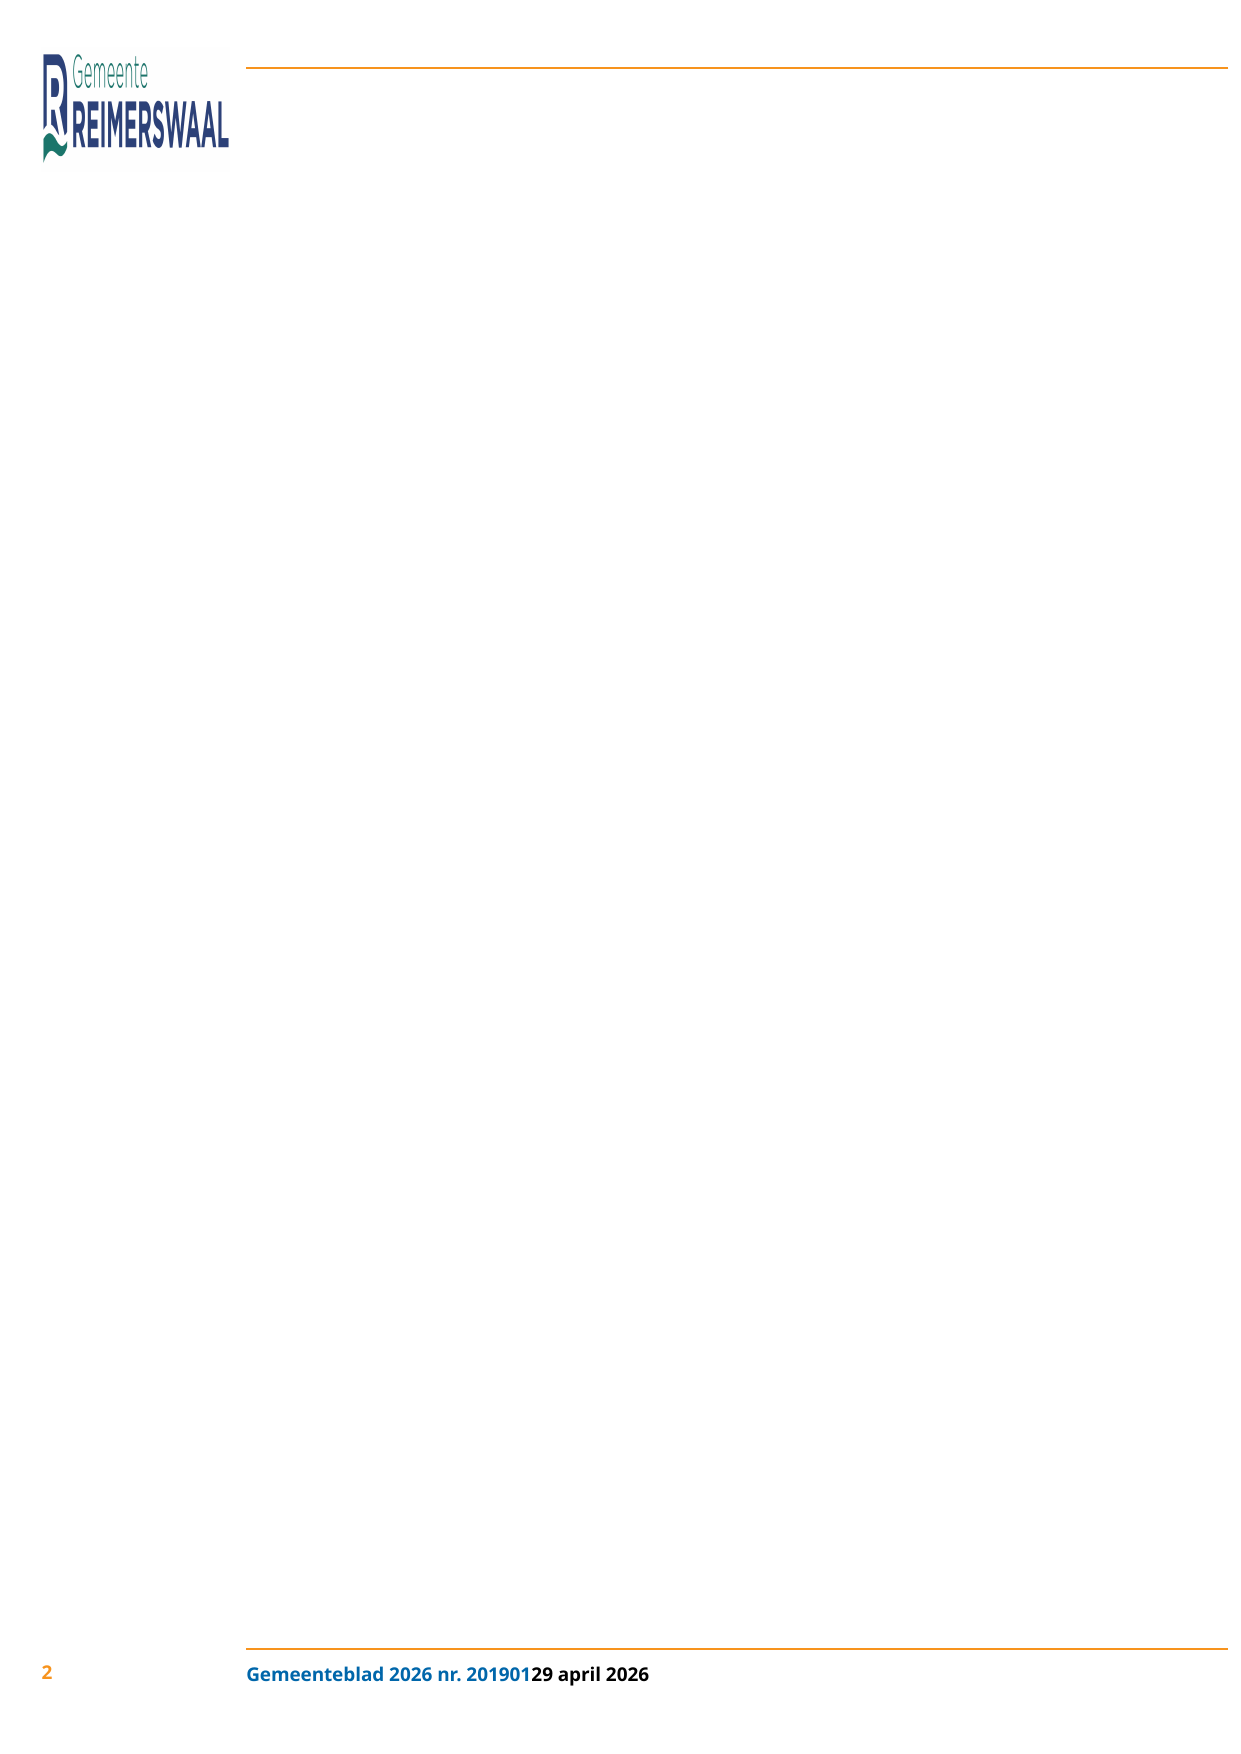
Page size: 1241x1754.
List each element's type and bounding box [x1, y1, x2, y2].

picture [41, 47, 231, 172]
